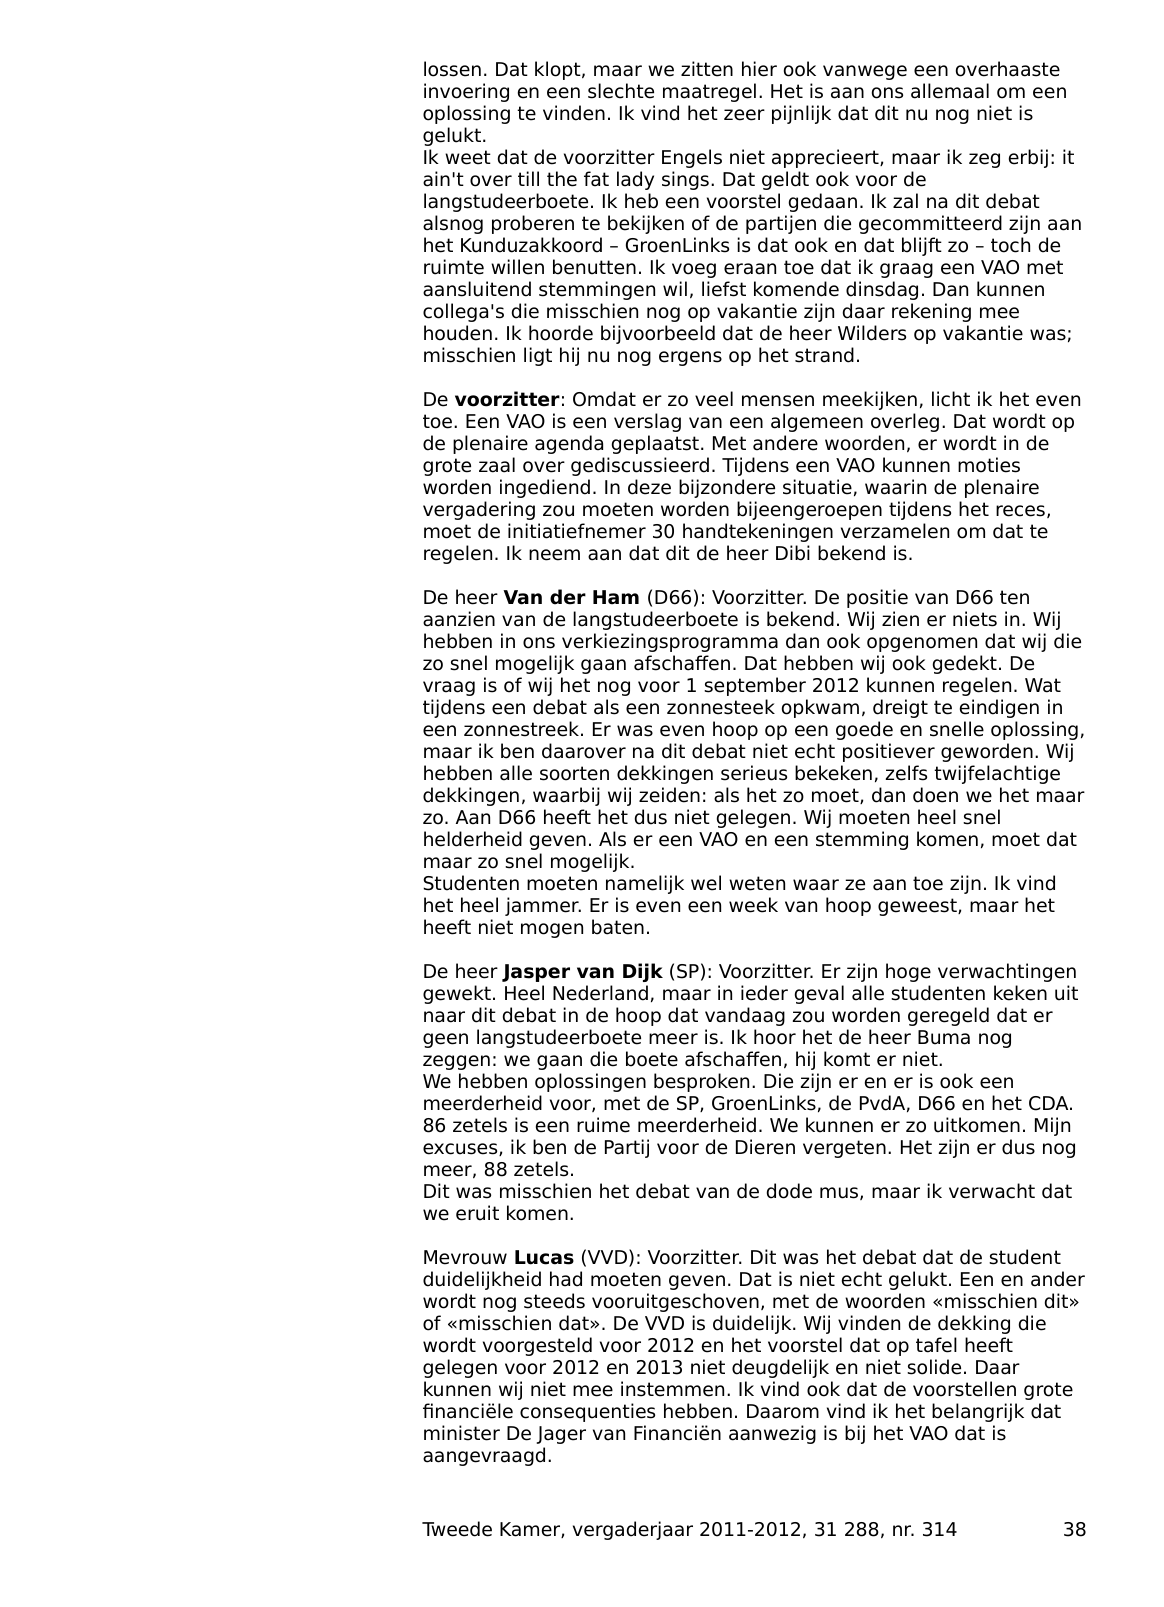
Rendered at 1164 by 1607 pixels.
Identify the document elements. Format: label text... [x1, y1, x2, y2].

text Dit was misschien het debat van de dode mus, maar ik verwacht dat we eruit komen. [422, 1181, 1087, 1224]
text De heer Van der Ham (D66): Voorzitter. De positie van D66 ten aanzien van de langstudeerboete is bekend. Wij zien er niets in. Wij hebben in ons verkiezingsprogramma dan ook opgenomen dat wij die zo snel mogelijk gaan afschaffen. Dat hebben wij ook gedekt. De vraag is of wij het nog voor 1 september 2012 kunnen regelen. Wat tijdens een debat als een zonnesteek opkwam, dreigt te eindigen in een zonnestreek. Er was even hoop op een goede en snelle oplossing, maar ik ben daarover na dit debat niet echt positiever geworden. Wij hebben alle soorten dekkingen serieus bekeken, zelfs twijfelachtige dekkingen, waarbij wij zeiden: als het zo moet, dan doen we het maar zo. Aan D66 heeft het dus niet gelegen. Wij moeten heel snel helderheid geven. Als er een VAO en een stemming komen, moet dat maar zo snel mogelijk. [422, 587, 1087, 873]
text Studenten moeten namelijk wel weten waar ze aan toe zijn. Ik vind het heel jammer. Er is even een week van hoop geweest, maar het heeft niet mogen baten. [422, 873, 1087, 939]
text Ik weet dat de voorzitter Engels niet apprecieert, maar ik zeg erbij: it ain't over till the fat lady sings. Dat geldt ook voor de langstudeerboete. Ik heb een voorstel gedaan. Ik zal na dit debat alsnog proberen te bekijken of de partijen die gecommitteerd zijn aan het Kunduzakkoord – GroenLinks is dat ook en dat blijft zo – toch de ruimte willen benutten. Ik voeg eraan toe dat ik graag een VAO met aansluitend stemmingen wil, liefst komende dinsdag. Dan kunnen collega's die misschien nog op vakantie zijn daar rekening mee houden. Ik hoorde bijvoorbeeld dat de heer Wilders op vakantie was; misschien ligt hij nu nog ergens op het strand. [422, 147, 1087, 367]
text lossen. Dat klopt, maar we zitten hier ook vanwege een overhaaste invoering en een slechte maatregel. Het is aan ons allemaal om een oplossing te vinden. Ik vind het zeer pijnlijk dat dit nu nog niet is gelukt. [422, 59, 1087, 147]
text De voorzitter: Omdat er zo veel mensen meekijken, licht ik het even toe. Een VAO is een verslag van een algemeen overleg. Dat wordt op de plenaire agenda geplaatst. Met andere woorden, er wordt in de grote zaal over gediscussieerd. Tijdens een VAO kunnen moties worden ingediend. In deze bijzondere situatie, waarin de plenaire vergadering zou moeten worden bijeengeroepen tijdens het reces, moet de initiatiefnemer 30 handtekeningen verzamelen om dat te regelen. Ik neem aan dat dit de heer Dibi bekend is. [422, 389, 1087, 565]
text We hebben oplossingen besproken. Die zijn er en er is ook een meerderheid voor, met de SP, GroenLinks, de PvdA, D66 en het CDA. 86 zetels is een ruime meerderheid. We kunnen er zo uitkomen. Mijn excuses, ik ben de Partij voor de Dieren vergeten. Het zijn er dus nog meer, 88 zetels. [422, 1071, 1087, 1181]
text Mevrouw Lucas (VVD): Voorzitter. Dit was het debat dat de student duidelijkheid had moeten geven. Dat is niet echt gelukt. Een en ander wordt nog steeds vooruitgeschoven, met de woorden «misschien dit» of «misschien dat». De VVD is duidelijk. Wij vinden de dekking die wordt voorgesteld voor 2012 en het voorstel dat op tafel heeft gelegen voor 2012 en 2013 niet deugdelijk en niet solide. Daar kunnen wij niet mee instemmen. Ik vind ook dat de voorstellen grote financiële consequenties hebben. Daarom vind ik het belangrijk dat minister De Jager van Financiën aanwezig is bij het VAO dat is aangevraagd. [422, 1247, 1087, 1467]
text De heer Jasper van Dijk (SP): Voorzitter. Er zijn hoge verwachtingen gewekt. Heel Nederland, maar in ieder geval alle studenten keken uit naar dit debat in de hoop dat vandaag zou worden geregeld dat er geen langstudeerboete meer is. Ik hoor het de heer Buma nog zeggen: we gaan die boete afschaffen, hij komt er niet. [422, 961, 1087, 1071]
